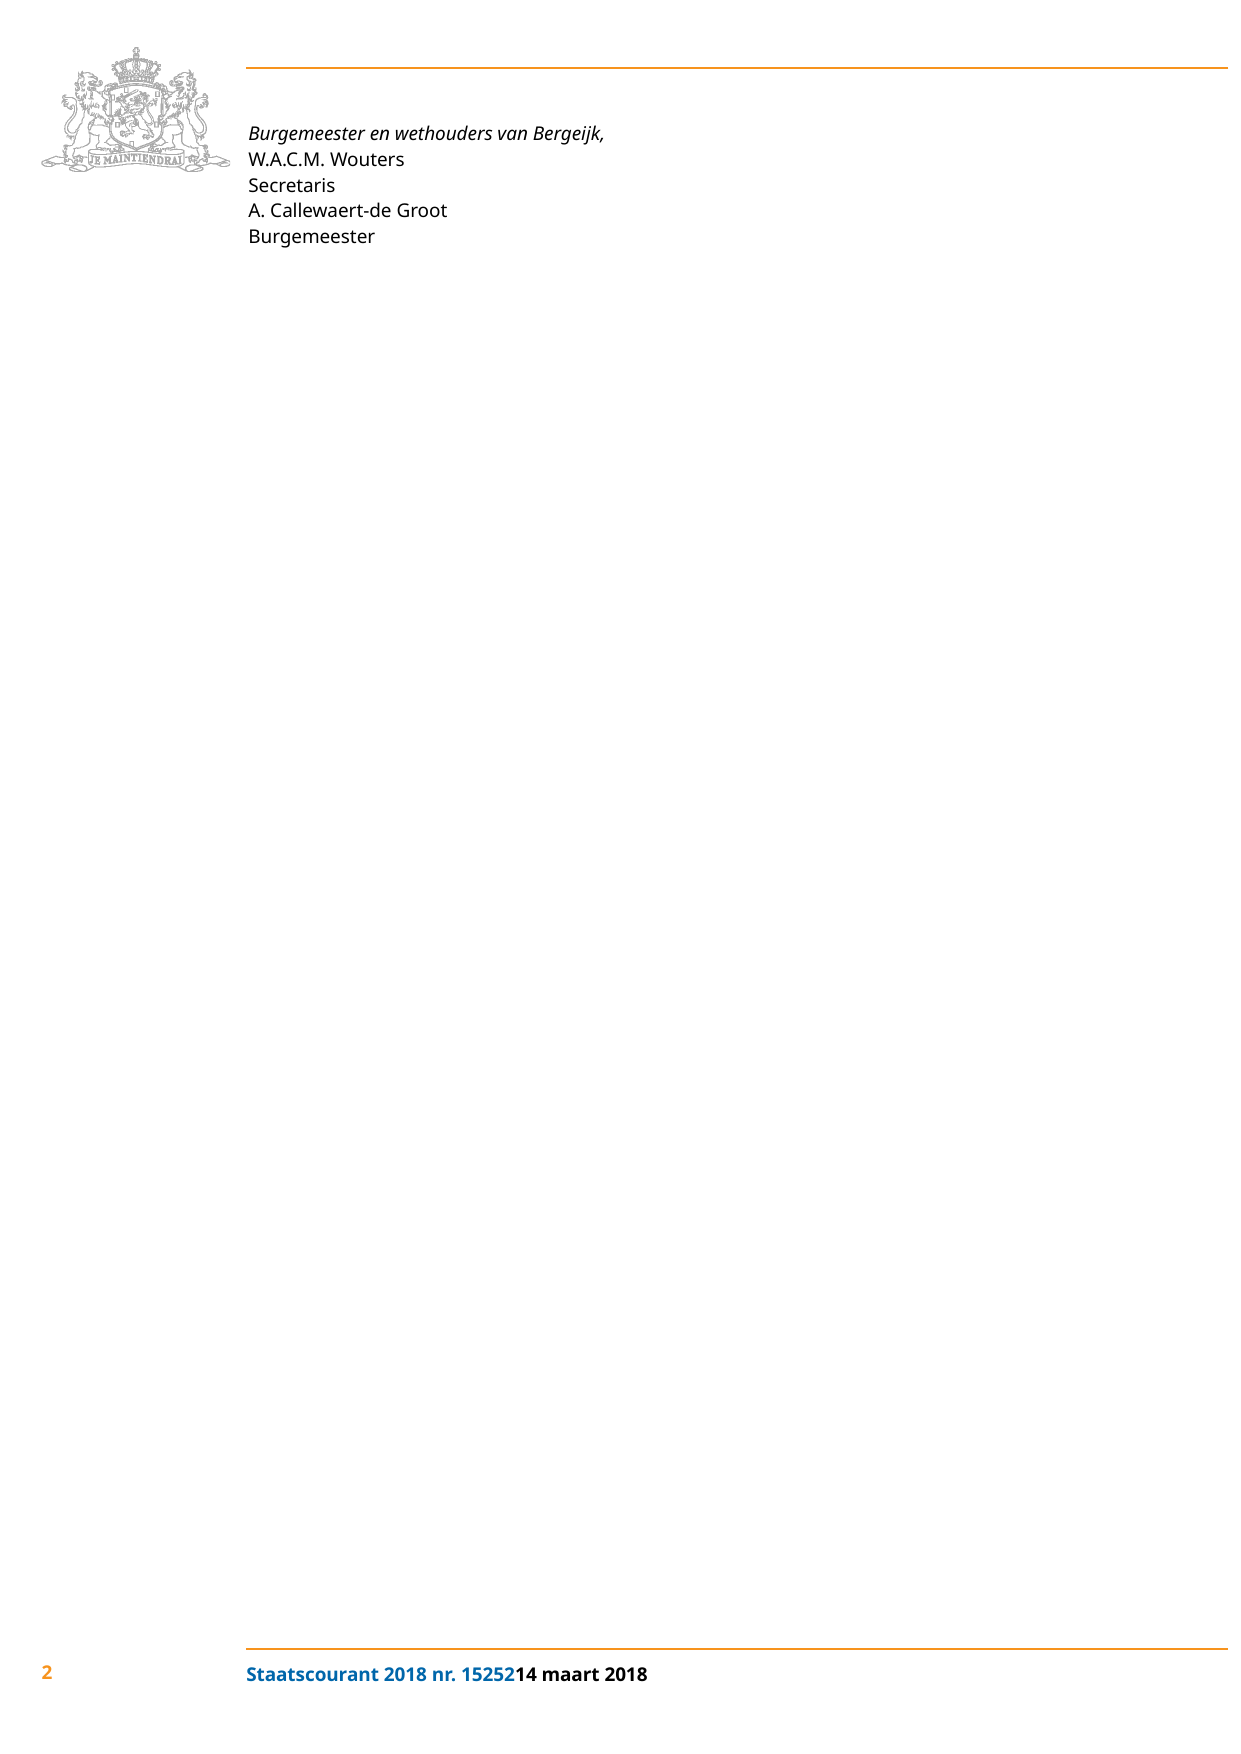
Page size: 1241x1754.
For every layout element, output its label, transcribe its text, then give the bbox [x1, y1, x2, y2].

text W.A.C.M. Wouters [248, 146, 1152, 172]
text Burgemeester [248, 223, 1152, 249]
text Burgemeester en wethouders van Bergeijk, [248, 121, 1152, 146]
picture [41, 47, 231, 172]
text Secretaris [248, 172, 1152, 198]
text A. Callewaert-de Groot [248, 198, 1152, 223]
